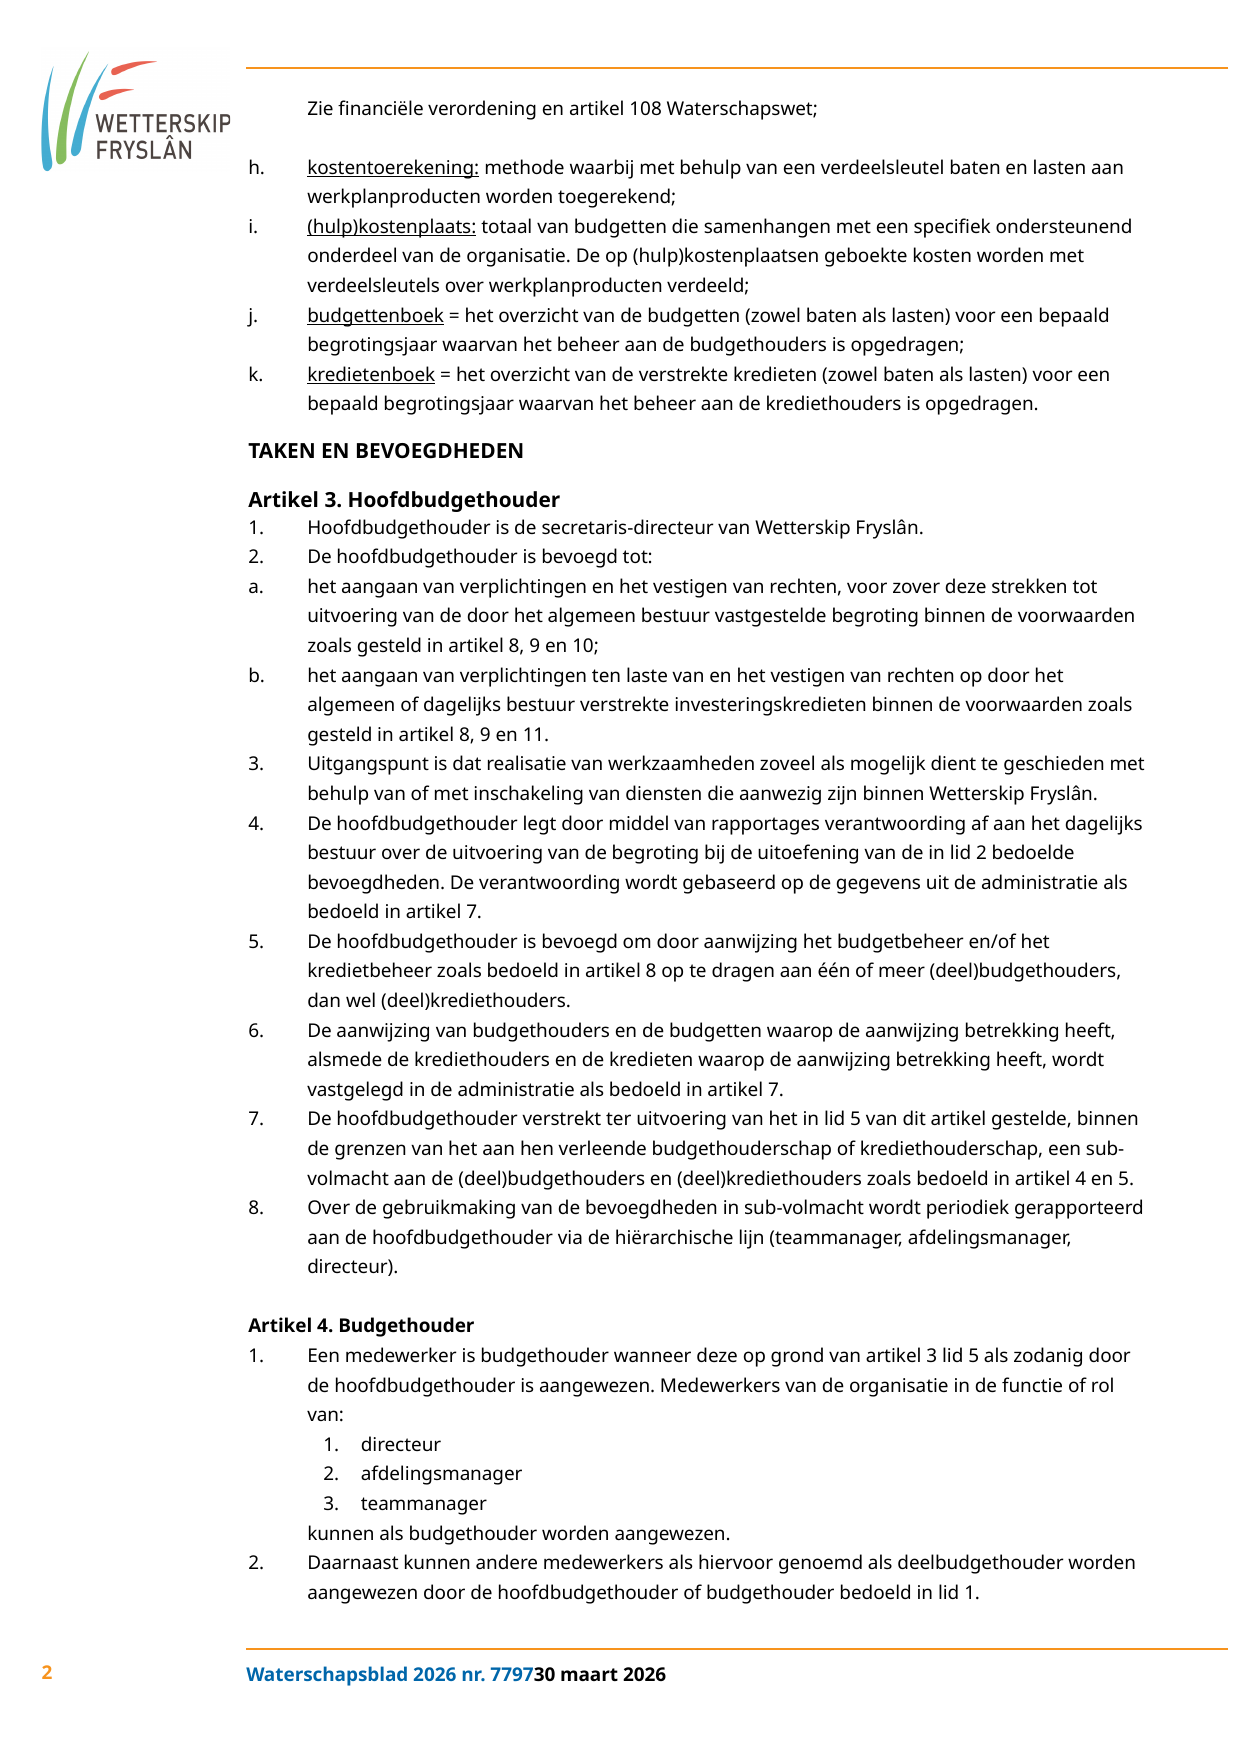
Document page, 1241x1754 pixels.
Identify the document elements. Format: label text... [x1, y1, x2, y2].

list directeur [323, 1431, 1152, 1457]
list Zie financiële verordening en artikel 108 Waterschapswet; [248, 95, 1152, 121]
list De hoofdbudgethouder verstrekt ter uitvoering van het in lid 5 van dit artikel gestelde, binnen de grenzen van het aan hen verleende budgethouderschap of krediethouderschap, een sub-volmacht aan de (deel)budgethouders en (deel)krediethouders zoals bedoeld in artikel 4 en 5. [248, 1106, 1152, 1191]
text Artikel 4. Budgethouder [248, 1313, 1152, 1338]
list kostentoerekening: methode waarbij met behulp van een verdeelsleutel baten en lasten aan werkplanproducten worden toegerekend; [248, 154, 1152, 209]
list (hulp)kostenplaats: totaal van budgetten die samenhangen met een specifiek ondersteunend onderdeel van de organisatie. De op (hulp)kostenplaatsen geboekte kosten worden met verdeelsleutels over werkplanproducten verdeeld; [248, 213, 1152, 298]
picture [41, 47, 231, 172]
list kunnen als budgethouder worden aangewezen. [248, 1520, 1152, 1546]
list Een medewerker is budgethouder wanneer deze op grond van artikel 3 lid 5 als zodanig door de hoofdbudgethouder is aangewezen. Medewerkers van de organisatie in de functie of rol van: [248, 1342, 1152, 1427]
list De hoofdbudgethouder legt door middel van rapportages verantwoording af aan het dagelijks bestuur over de uitvoering van de begroting bij de uitoefening van de in lid 2 bedoelde bevoegdheden. De verantwoording wordt gebaseerd op de gegevens uit de administratie als bedoeld in artikel 7. [248, 810, 1152, 924]
list afdelingsmanager [323, 1461, 1152, 1486]
list Hoofdbudgethouder is de secretaris-directeur van Wetterskip Fryslân. [248, 514, 1152, 540]
list het aangaan van verplichtingen en het vestigen van rechten, voor zover deze strekken tot uitvoering van de door het algemeen bestuur vastgestelde begroting binnen de voorwaarden zoals gesteld in artikel 8, 9 en 10; [248, 573, 1152, 658]
list De hoofdbudgethouder is bevoegd om door aanwijzing het budgetbeheer en/of het kredietbeheer zoals bedoeld in artikel 8 op te dragen aan één of meer (deel)budgethouders, dan wel (deel)krediethouders. [248, 928, 1152, 1013]
text TAKEN EN BEVOEGDHEDEN [248, 436, 1152, 465]
list De hoofdbudgethouder is bevoegd tot: [248, 543, 1152, 569]
text Artikel 3. Hoofdbudgethouder [248, 486, 1152, 514]
list teammanager [323, 1490, 1152, 1516]
list Uitgangspunt is dat realisatie van werkzaamheden zoveel als mogelijk dient te geschieden met behulp van of met inschakeling van diensten die aanwezig zijn binnen Wetterskip Fryslân. [248, 751, 1152, 806]
list Daarnaast kunnen andere medewerkers als hiervoor genoemd als deelbudgethouder worden aangewezen door de hoofdbudgethouder of budgethouder bedoeld in lid 1. [248, 1549, 1152, 1605]
list De aanwijzing van budgethouders en de budgetten waarop de aanwijzing betrekking heeft, alsmede de krediethouders en de kredieten waarop de aanwijzing betrekking heeft, wordt vastgelegd in de administratie als bedoeld in artikel 7. [248, 1017, 1152, 1102]
list budgettenboek = het overzicht van de budgetten (zowel baten als lasten) voor een bepaald begrotingsjaar waarvan het beheer aan de budgethouders is opgedragen; [248, 302, 1152, 357]
list het aangaan van verplichtingen ten laste van en het vestigen van rechten op door het algemeen of dagelijks bestuur verstrekte investeringskredieten binnen de voorwaarden zoals gesteld in artikel 8, 9 en 11. [248, 662, 1152, 747]
list kredietenboek = het overzicht van de verstrekte kredieten (zowel baten als lasten) voor een bepaald begrotingsjaar waarvan het beheer aan de krediethouders is opgedragen. [248, 361, 1152, 416]
list Over de gebruikmaking van de bevoegdheden in sub-volmacht wordt periodiek gerapporteerd aan de hoofdbudgethouder via de hiërarchische lijn (teammanager, afdelingsmanager, directeur). [248, 1194, 1152, 1279]
